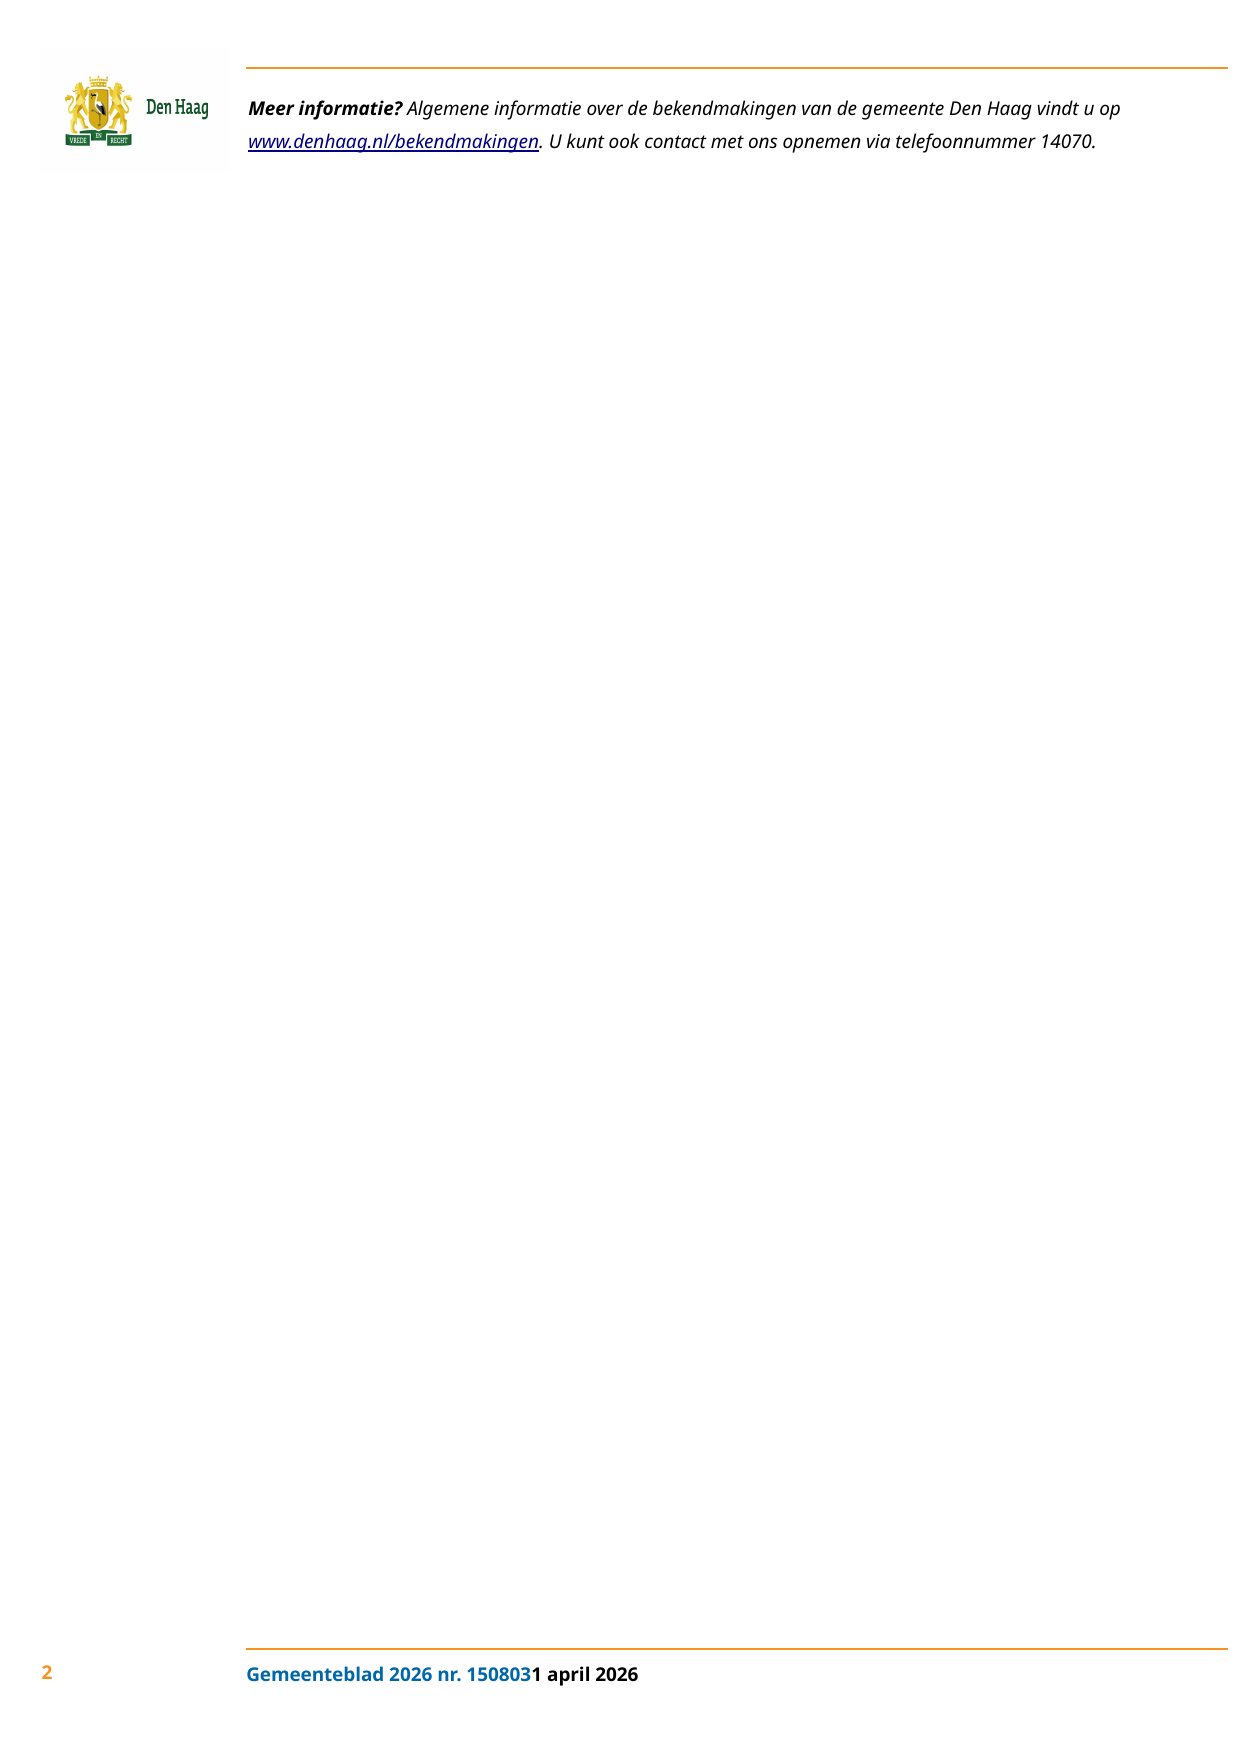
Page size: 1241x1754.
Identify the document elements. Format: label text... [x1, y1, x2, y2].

text Meer informatie? Algemene informatie over de bekendmakingen van de gemeente Den Haag vindt u op www.denhaag.nl/bekendmakingen. U kunt ook contact met ons opnemen via telefoonnummer 14070. [248, 95, 1152, 154]
picture [41, 47, 231, 172]
